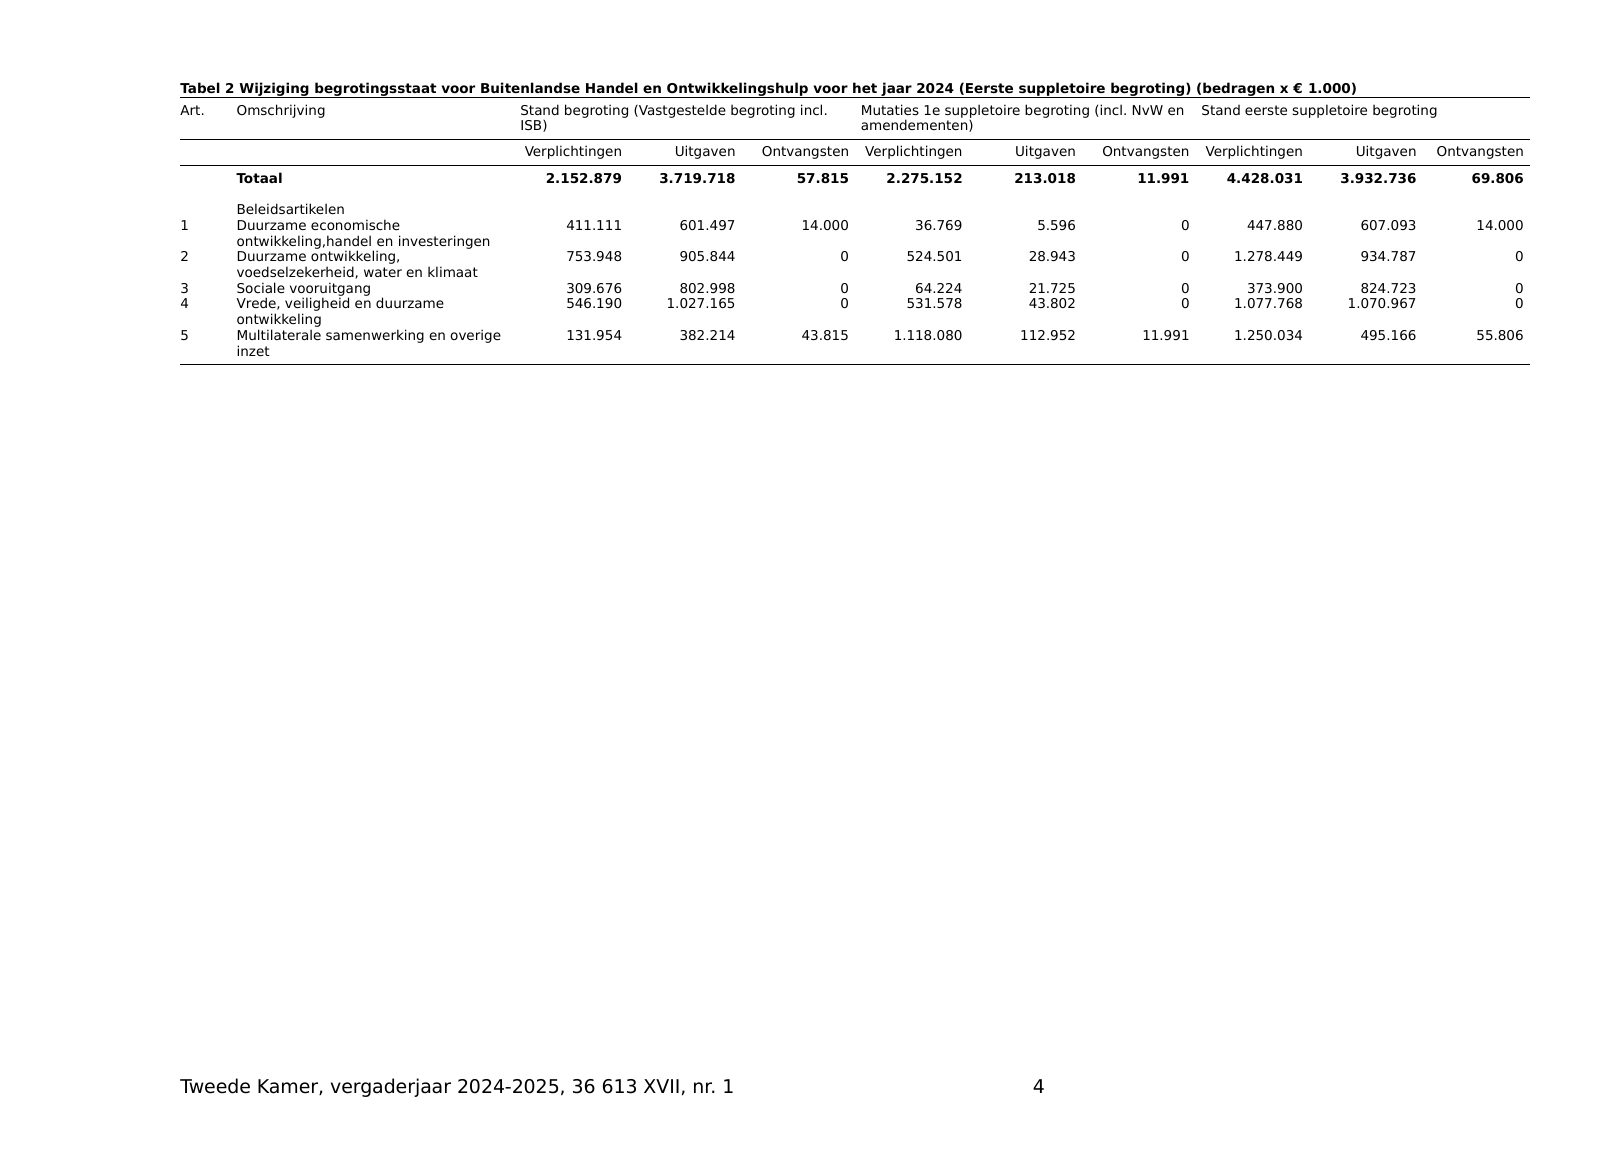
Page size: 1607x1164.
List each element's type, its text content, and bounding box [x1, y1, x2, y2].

table_cell 411.111 [514, 218, 628, 249]
table_cell 1.278.449 [1195, 249, 1309, 281]
table_cell 524.501 [855, 249, 968, 281]
table_cell 2 [180, 249, 231, 281]
table_cell 4.428.031 [1195, 166, 1309, 186]
table_cell 69.806 [1422, 166, 1529, 186]
table_cell 0 [1422, 281, 1529, 296]
table_cell 934.787 [1309, 249, 1422, 281]
table_cell 382.214 [628, 328, 741, 364]
table_cell 1.118.080 [855, 328, 968, 364]
table_cell Ontvangsten [741, 140, 855, 165]
table_cell Ontvangsten [1082, 140, 1195, 165]
table_cell 21.725 [968, 281, 1082, 296]
table_cell 64.224 [855, 281, 968, 296]
table_cell [741, 186, 855, 202]
table_cell [180, 166, 231, 186]
table_cell 1.077.768 [1195, 296, 1309, 328]
table_cell 55.806 [1422, 328, 1529, 364]
table_cell [1422, 202, 1529, 218]
table_cell 4 [180, 296, 231, 328]
table_cell Vrede, veiligheid en duurzame ontwikkeling [231, 296, 514, 328]
table_cell 11.991 [1082, 166, 1195, 186]
table_cell 43.802 [968, 296, 1082, 328]
table_cell 2.152.879 [514, 166, 628, 186]
table_cell 1.027.165 [628, 296, 741, 328]
table_cell 1 [180, 218, 231, 249]
table_cell [1309, 186, 1422, 202]
table_cell [514, 186, 628, 202]
table_cell [855, 202, 968, 218]
table_cell Mutaties 1e suppletoire begroting (incl. NvW en amendementen) [855, 98, 1195, 138]
table_cell 36.769 [855, 218, 968, 249]
table_cell Verplichtingen [855, 140, 968, 165]
table_cell 0 [741, 281, 855, 296]
table_cell 5 [180, 328, 231, 364]
table_cell Totaal [231, 166, 514, 186]
table_cell 905.844 [628, 249, 741, 281]
table_cell 0 [741, 296, 855, 328]
table_cell Stand eerste suppletoire begroting [1195, 98, 1529, 138]
table_cell [231, 186, 514, 202]
table_cell 0 [1082, 218, 1195, 249]
table_cell 5.596 [968, 218, 1082, 249]
table_cell 2.275.152 [855, 166, 968, 186]
table_cell 213.018 [968, 166, 1082, 186]
table_cell [1195, 202, 1309, 218]
table_cell 1.070.967 [1309, 296, 1422, 328]
table_header Tabel 2 Wijziging begrotingsstaat voor Buitenlandse Handel en Ontwikkelingshulp voor het jaar 2024 (Eerste suppletoire begroting) (bedragen x € 1.000) [180, 81, 1529, 97]
table_cell Uitgaven [1309, 140, 1422, 165]
table_cell Sociale vooruitgang [231, 281, 514, 296]
table_cell [741, 202, 855, 218]
table_cell 447.880 [1195, 218, 1309, 249]
table_cell [968, 186, 1082, 202]
table_cell [628, 202, 741, 218]
table_cell Art. [180, 98, 231, 138]
table_cell 57.815 [741, 166, 855, 186]
table_cell [1422, 186, 1529, 202]
table_cell 131.954 [514, 328, 628, 364]
table_cell Multilaterale samenwerking en overige inzet [231, 328, 514, 364]
table_cell 607.093 [1309, 218, 1422, 249]
table_cell 0 [1082, 296, 1195, 328]
table_cell Omschrijving [231, 98, 514, 138]
table_cell [628, 186, 741, 202]
table_cell 601.497 [628, 218, 741, 249]
table_cell 0 [1422, 296, 1529, 328]
table_cell [855, 186, 968, 202]
table_cell Stand begroting (Vastgestelde begroting incl. ISB) [514, 98, 855, 138]
table_cell [1195, 186, 1309, 202]
table_cell [231, 140, 514, 165]
table_cell [1082, 202, 1195, 218]
table_cell Beleidsartikelen [231, 202, 514, 218]
table_cell Verplichtingen [1195, 140, 1309, 165]
table_cell [180, 202, 231, 218]
table_cell 1.250.034 [1195, 328, 1309, 364]
table_cell Uitgaven [628, 140, 741, 165]
table_cell 28.943 [968, 249, 1082, 281]
table_cell 3.932.736 [1309, 166, 1422, 186]
table_cell [968, 202, 1082, 218]
table_cell [1082, 186, 1195, 202]
table_cell Duurzame ontwikkeling, voedselzekerheid, water en klimaat [231, 249, 514, 281]
table_cell 309.676 [514, 281, 628, 296]
table_cell 11.991 [1082, 328, 1195, 364]
table_cell 546.190 [514, 296, 628, 328]
table_cell 753.948 [514, 249, 628, 281]
table_cell 373.900 [1195, 281, 1309, 296]
table_cell 0 [741, 249, 855, 281]
table_cell 3 [180, 281, 231, 296]
table_cell 3.719.718 [628, 166, 741, 186]
table_cell [180, 186, 231, 202]
table_cell 43.815 [741, 328, 855, 364]
table_cell Uitgaven [968, 140, 1082, 165]
table_cell [514, 202, 628, 218]
table_cell 802.998 [628, 281, 741, 296]
table_cell 0 [1082, 281, 1195, 296]
table_cell 824.723 [1309, 281, 1422, 296]
table_cell Ontvangsten [1422, 140, 1529, 165]
table_cell 112.952 [968, 328, 1082, 364]
table_cell 14.000 [1422, 218, 1529, 249]
table_cell Duurzame economische ontwikkeling,handel en investeringen [231, 218, 514, 249]
table_cell [180, 140, 231, 165]
table_cell 495.166 [1309, 328, 1422, 364]
table_cell [1309, 202, 1422, 218]
table_cell 14.000 [741, 218, 855, 249]
table_cell Verplichtingen [514, 140, 628, 165]
table_cell 0 [1422, 249, 1529, 281]
table_cell 0 [1082, 249, 1195, 281]
table_cell 531.578 [855, 296, 968, 328]
